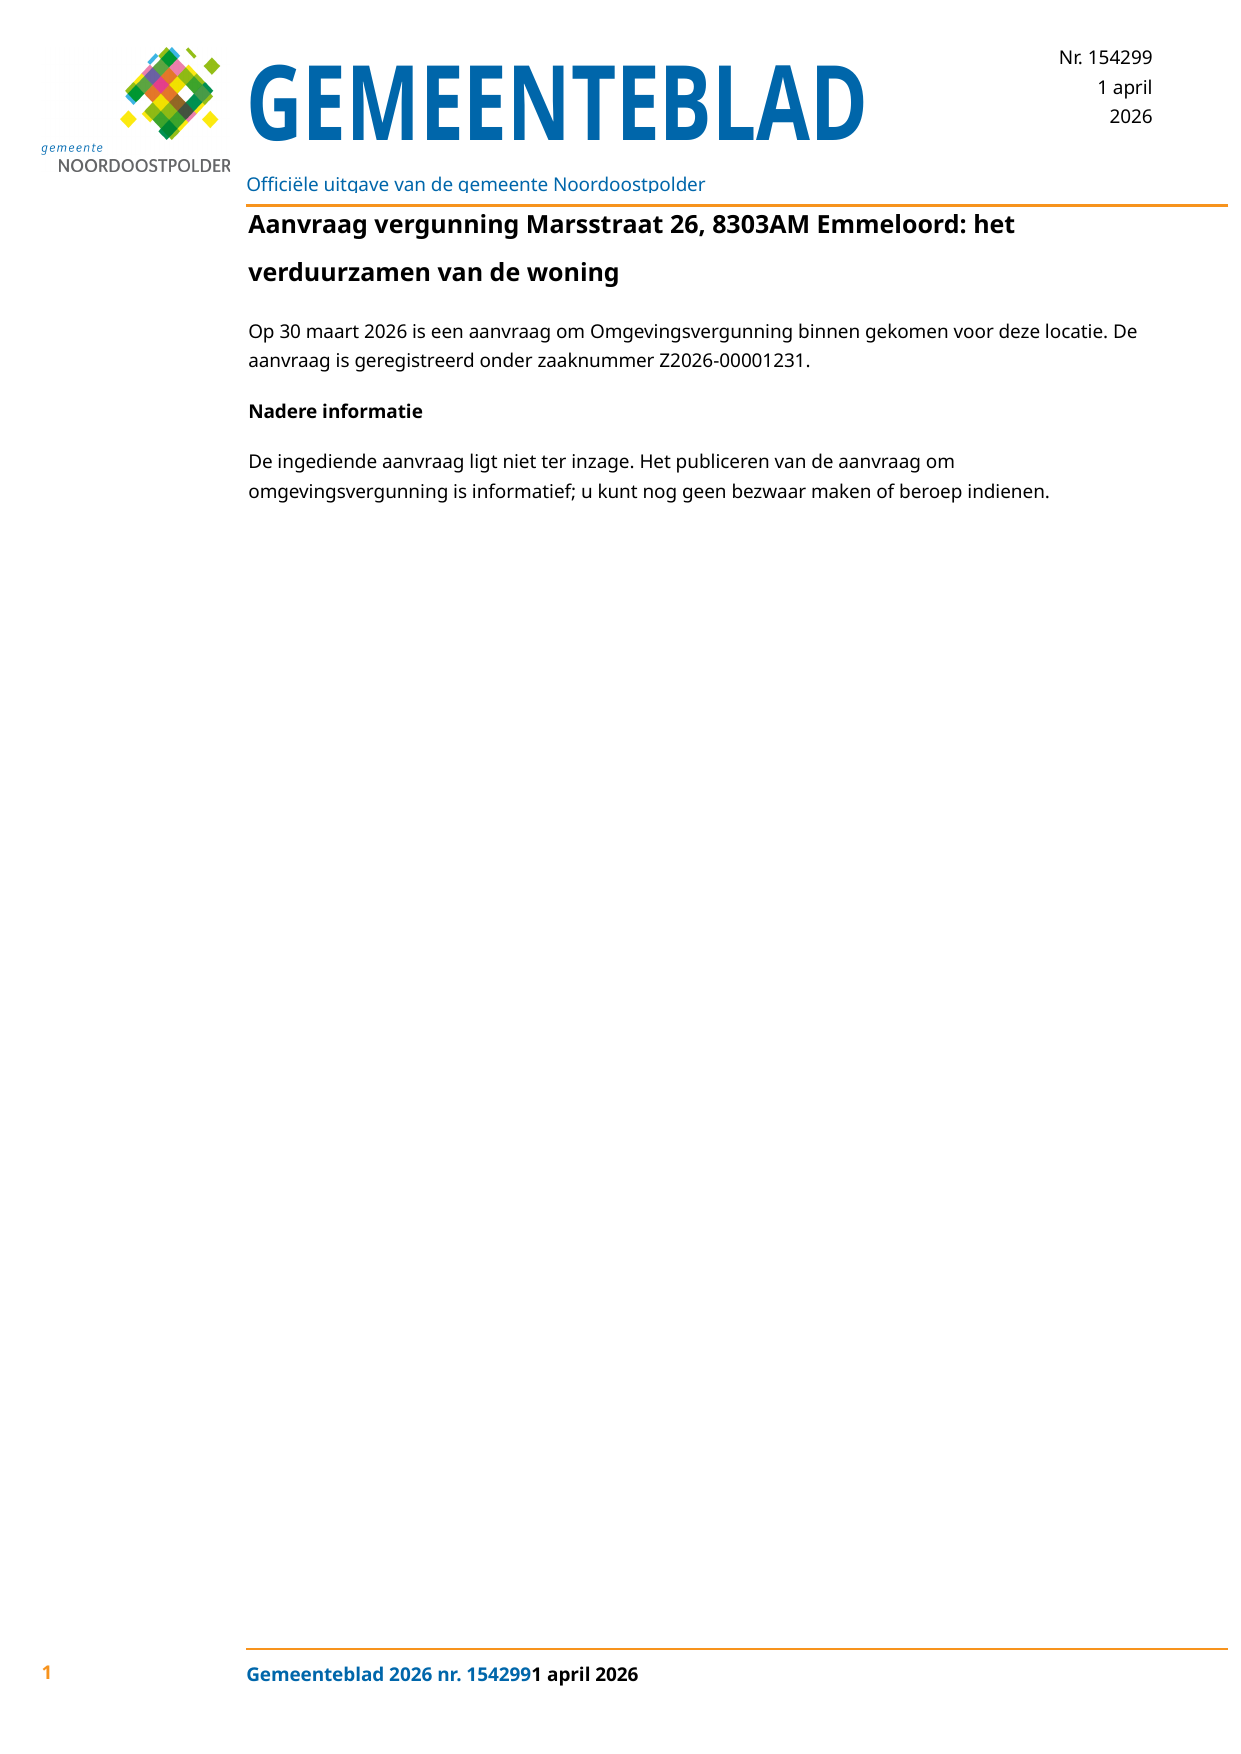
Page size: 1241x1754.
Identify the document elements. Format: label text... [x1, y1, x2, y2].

text Aanvraag vergunning Marsstraat 26, 8303AM Emmeloord: het verduurzamen van de woning [248, 207, 1152, 288]
text De ingediende aanvraag ligt niet ter inzage. Het publiceren van de aanvraag om omgevingsvergunning is informatief; u kunt nog geen bezwaar maken of beroep indienen. [248, 448, 1152, 504]
text Op 30 maart 2026 is een aanvraag om Omgevingsvergunning binnen gekomen voor deze locatie. De aanvraag is geregistreerd onder zaaknummer Z2026-00001231. [248, 318, 1152, 373]
picture [41, 47, 231, 172]
text Nadere informatie [248, 398, 1152, 424]
